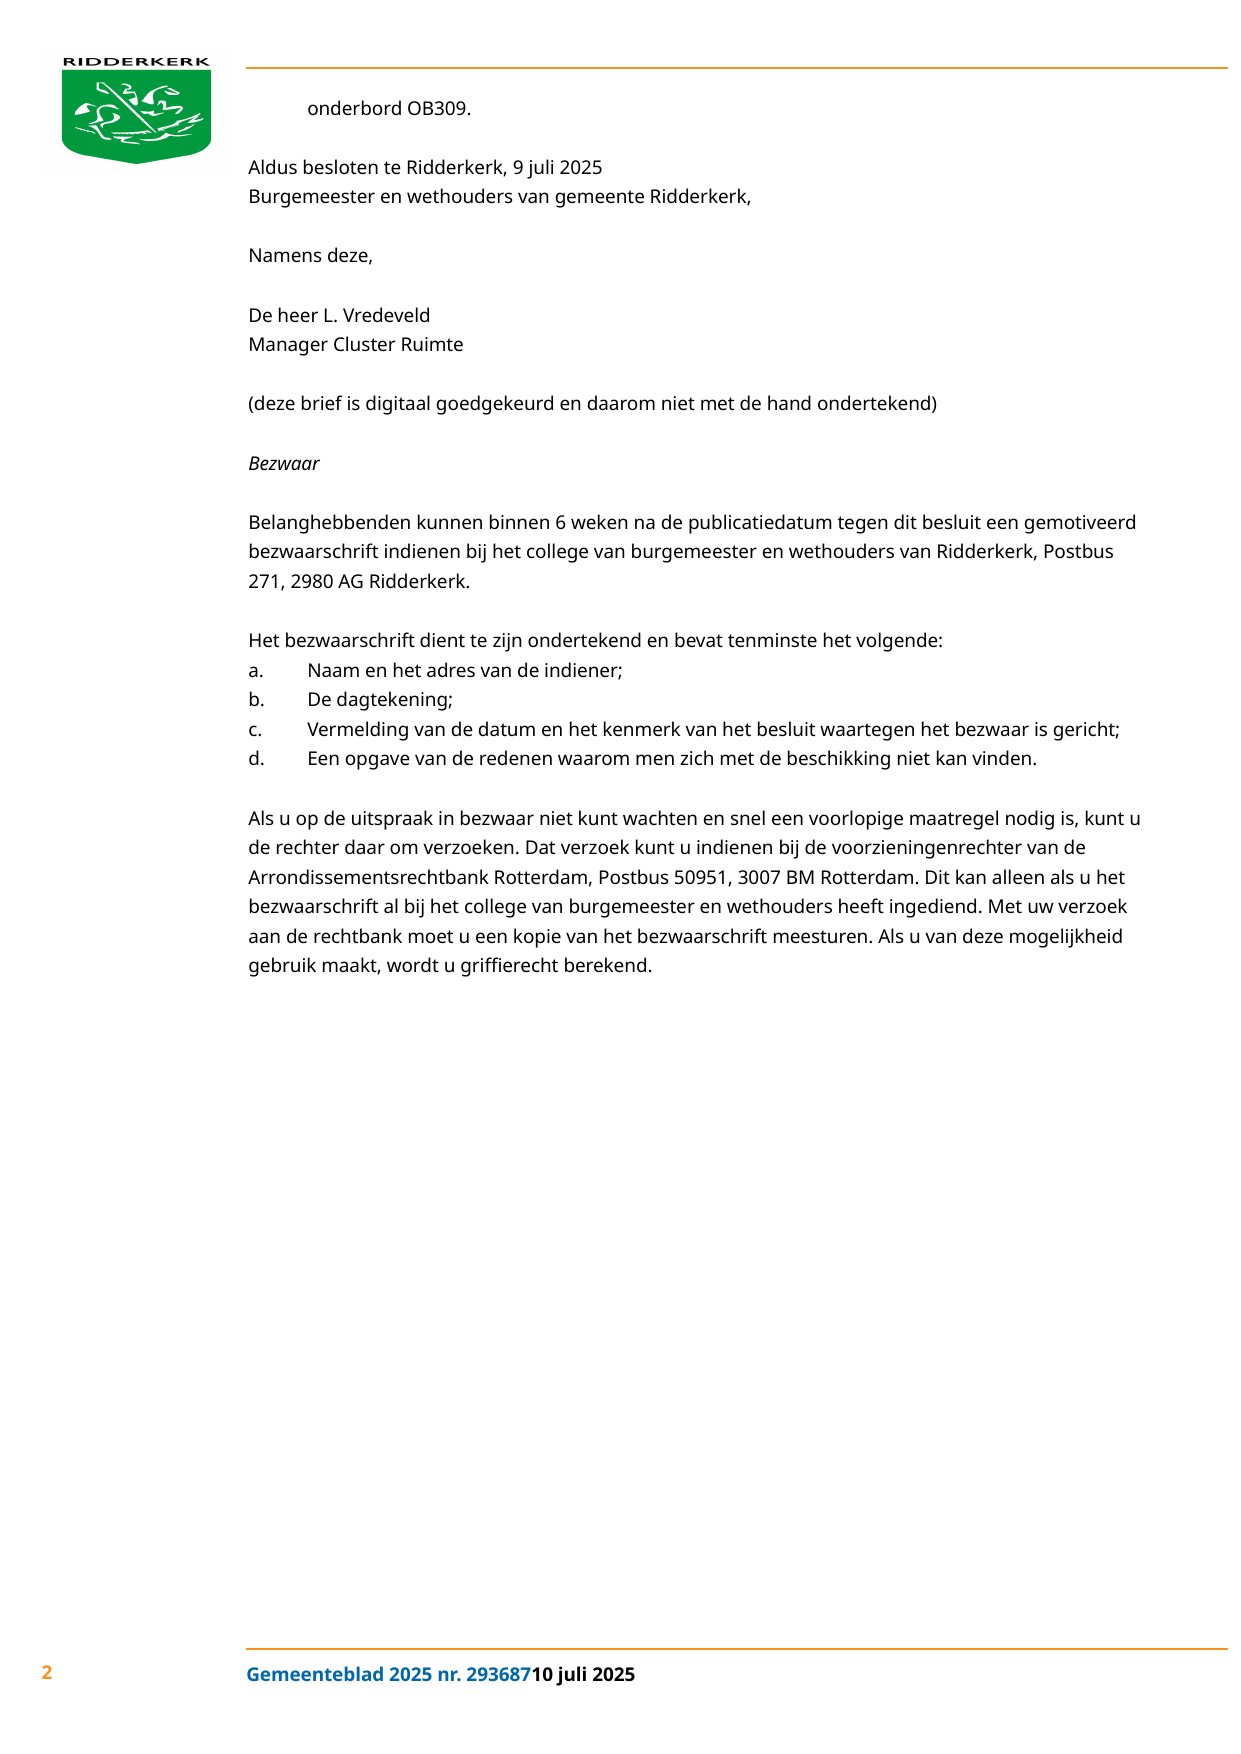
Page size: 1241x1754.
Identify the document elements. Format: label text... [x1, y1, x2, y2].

picture [41, 47, 231, 172]
list De dagtekening; [248, 686, 1152, 712]
text (deze brief is digitaal goedgekeurd en daarom niet met de hand ondertekend) [248, 391, 1152, 416]
text Aldus besloten te Ridderkerk, 9 juli 2025 [248, 154, 1152, 180]
text Bezwaar [248, 450, 1152, 476]
text Manager Cluster Ruimte [248, 331, 1152, 357]
list Vermelding van de datum en het kenmerk van het besluit waartegen het bezwaar is gericht; [248, 716, 1152, 742]
list Een opgave van de redenen waarom men zich met de beschikking niet kan vinden. [248, 746, 1152, 771]
text Burgemeester en wethouders van gemeente Ridderkerk, [248, 183, 1152, 209]
text Als u op de uitspraak in bezwaar niet kunt wachten en snel een voorlopige maatregel nodig is, kunt u de rechter daar om verzoeken. Dat verzoek kunt u indienen bij de voorzieningenrechter van de Arrondissementsrechtbank Rotterdam, Postbus 50951, 3007 BM Rotterdam. Dit kan alleen als u het bezwaarschrift al bij het college van burgemeester en wethouders heeft ingediend. Met uw verzoek aan de rechtbank moet u een kopie van het bezwaarschrift meesturen. Als u van deze mogelijkheid gebruik maakt, wordt u griffierecht berekend. [248, 805, 1152, 978]
text De heer L. Vredeveld [248, 302, 1152, 328]
text Namens deze, [248, 243, 1152, 268]
list Naam en het adres van de indiener; [248, 657, 1152, 683]
text Belanghebbenden kunnen binnen 6 weken na de publicatiedatum tegen dit besluit een gemotiveerd bezwaarschrift indienen bij het college van burgemeester en wethouders van Ridderkerk, Postbus 271, 2980 AG Ridderkerk. [248, 509, 1152, 594]
list onderbord OB309. [248, 95, 1152, 121]
text Het bezwaarschrift dient te zijn ondertekend en bevat tenminste het volgende: [248, 627, 1152, 653]
